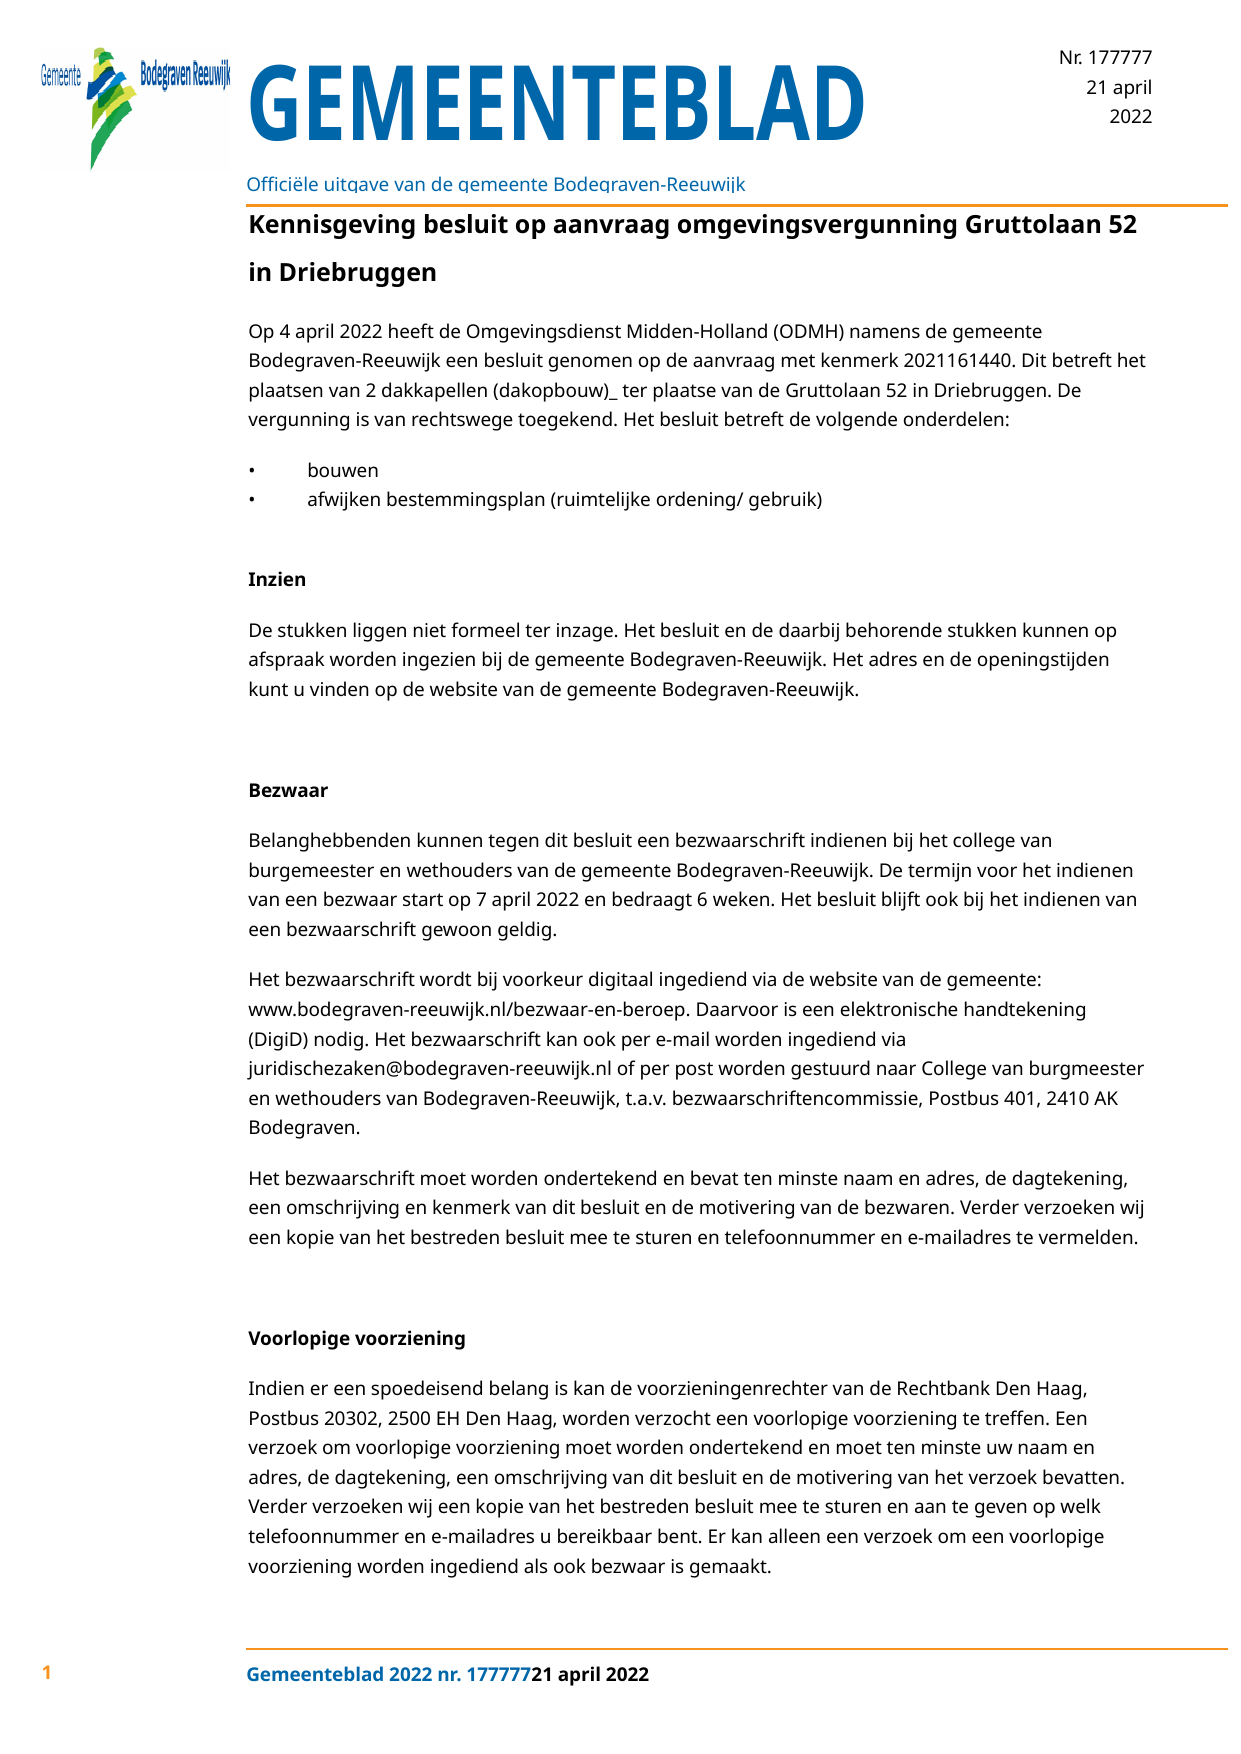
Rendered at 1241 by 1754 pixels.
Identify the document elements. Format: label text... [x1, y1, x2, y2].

text Kennisgeving besluit op aanvraag omgevingsvergunning Gruttolaan 52 in Driebruggen [248, 207, 1152, 288]
text Belanghebbenden kunnen tegen dit besluit een bezwaarschrift indienen bij het college van burgemeester en wethouders van de gemeente Bodegraven-Reeuwijk. De termijn voor het indienen van een bezwaar start op 7 april 2022 en bedraagt 6 weken. Het besluit blijft ook bij het indienen van een bezwaarschrift gewoon geldig. [248, 827, 1152, 942]
text Indien er een spoedeisend belang is kan de voorzieningenrechter van de Rechtbank Den Haag, Postbus 20302, 2500 EH Den Haag, worden verzocht een voorlopige voorziening te treffen. Een verzoek om voorlopige voorziening moet worden ondertekend en moet ten minste uw naam en adres, de dagtekening, een omschrijving van dit besluit en de motivering van het verzoek bevatten. Verder verzoeken wij een kopie van het bestreden besluit mee te sturen en aan te geven op welk telefoonnummer en e-mailadres u bereikbaar bent. Er kan alleen een verzoek om een voorlopige voorziening worden ingediend als ook bezwaar is gemaakt. [248, 1375, 1152, 1579]
text Inzien [248, 567, 1152, 592]
text Het bezwaarschrift wordt bij voorkeur digitaal ingediend via de website van de gemeente: www.bodegraven-reeuwijk.nl/bezwaar-en-beroep. Daarvoor is een elektronische handtekening (DigiD) nodig. Het bezwaarschrift kan ook per e-mail worden ingediend via juridischezaken@bodegraven-reeuwijk.nl of per post worden gestuurd naar College van burgmeester en wethouders van Bodegraven-Reeuwijk, t.a.v. bezwaarschriftencommissie, Postbus 401, 2410 AK Bodegraven. [248, 967, 1152, 1140]
text De stukken liggen niet formeel ter inzage. Het besluit en de daarbij behorende stukken kunnen op afspraak worden ingezien bij de gemeente Bodegraven-Reeuwijk. Het adres en de openingstijden kunt u vinden op de website van de gemeente Bodegraven-Reeuwijk. [248, 617, 1152, 702]
list afwijken bestemmingsplan (ruimtelijke ordening/ gebruik) [248, 487, 1152, 512]
text Bezwaar [248, 777, 1152, 803]
list bouwen [248, 457, 1152, 483]
picture [41, 47, 231, 172]
text Op 4 april 2022 heeft de Omgevingsdienst Midden-Holland (ODMH) namens de gemeente Bodegraven-Reeuwijk een besluit genomen op de aanvraag met kenmerk 2021161440. Dit betreft het plaatsen van 2 dakkapellen (dakopbouw)_ ter plaatse van de Gruttolaan 52 in Driebruggen. De vergunning is van rechtswege toegekend. Het besluit betreft de volgende onderdelen: [248, 318, 1152, 432]
text Voorlopige voorziening [248, 1325, 1152, 1351]
text Het bezwaarschrift moet worden ondertekend en bevat ten minste naam en adres, de dagtekening, een omschrijving en kenmerk van dit besluit en de motivering van de bezwaren. Verder verzoeken wij een kopie van het bestreden besluit mee te sturen en telefoonnummer en e-mailadres te vermelden. [248, 1165, 1152, 1250]
